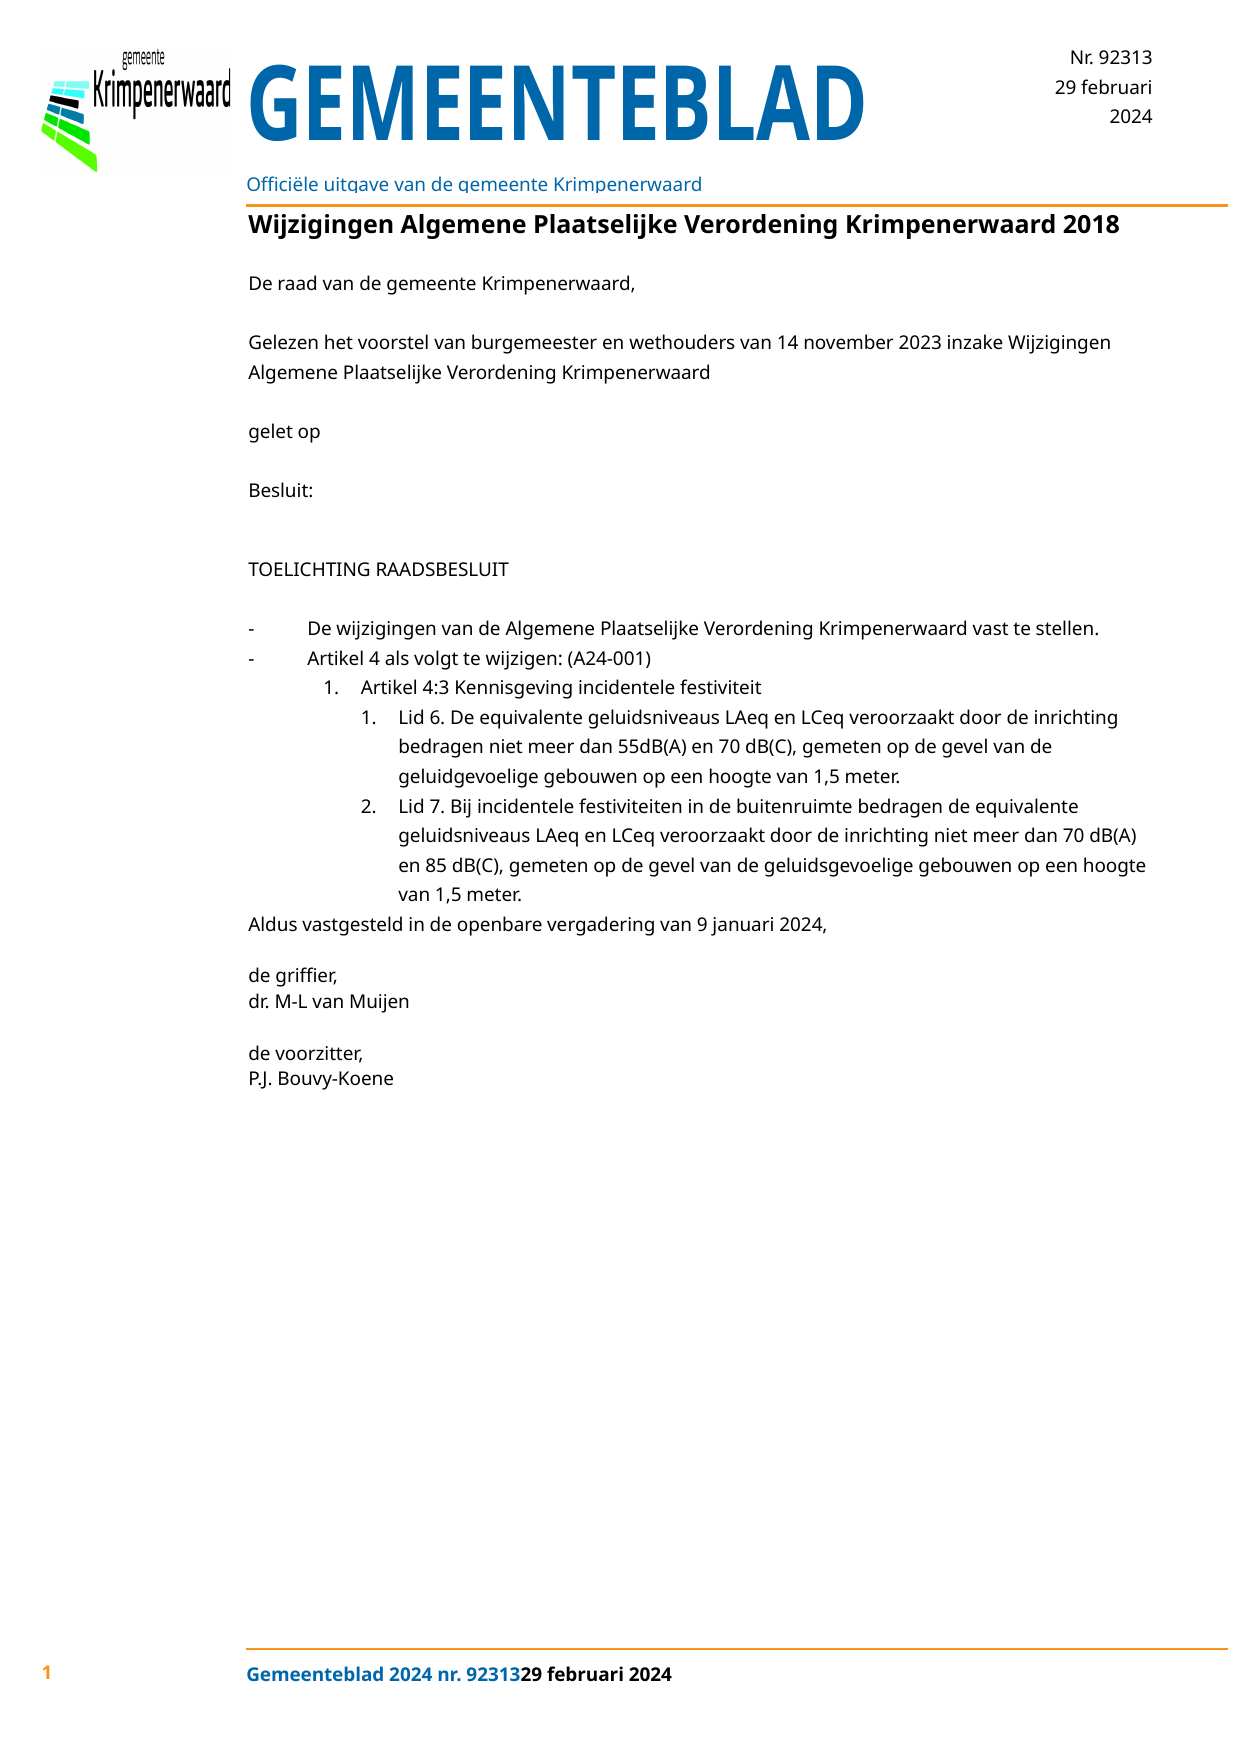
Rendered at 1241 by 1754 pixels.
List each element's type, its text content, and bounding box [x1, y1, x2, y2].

text dr. M-L van Muijen [248, 988, 1152, 1014]
list Artikel 4:3 Kennisgeving incidentele festiviteit [323, 674, 1152, 700]
text gelet op [248, 418, 1152, 444]
text Aldus vastgesteld in de openbare vergadering van 9 januari 2024, [248, 911, 1152, 937]
text de griffier, [248, 963, 1152, 988]
text De raad van de gemeente Krimpenerwaard, [248, 270, 1152, 296]
text P.J. Bouvy-Koene [248, 1066, 1152, 1091]
list Lid 7. Bij incidentele festiviteiten in de buitenruimte bedragen de equivalente geluidsniveaus LAeq en LCeq veroorzaakt door de inrichting niet meer dan 70 dB(A) en 85 dB(C), gemeten op de gevel van de geluidsgevoelige gebouwen op een hoogte van 1,5 meter. [361, 793, 1152, 907]
text TOELICHTING RAADSBESLUIT [248, 556, 1152, 582]
text de voorzitter, [248, 1040, 1152, 1066]
text Wijzigingen Algemene Plaatselijke Verordening Krimpenerwaard 2018 [248, 207, 1152, 241]
text Besluit: [248, 477, 1152, 503]
list De wijzigingen van de Algemene Plaatselijke Verordening Krimpenerwaard vast te stellen. [248, 615, 1152, 641]
picture [41, 47, 231, 172]
list Artikel 4 als volgt te wijzigen: (A24-001) [248, 645, 1152, 671]
list Lid 6. De equivalente geluidsniveaus LAeq en LCeq veroorzaakt door de inrichting bedragen niet meer dan 55dB(A) en 70 dB(C), gemeten op de gevel van de geluidgevoelige gebouwen op een hoogte van 1,5 meter. [361, 704, 1152, 789]
text Gelezen het voorstel van burgemeester en wethouders van 14 november 2023 inzake Wijzigingen Algemene Plaatselijke Verordening Krimpenerwaard [248, 329, 1152, 385]
